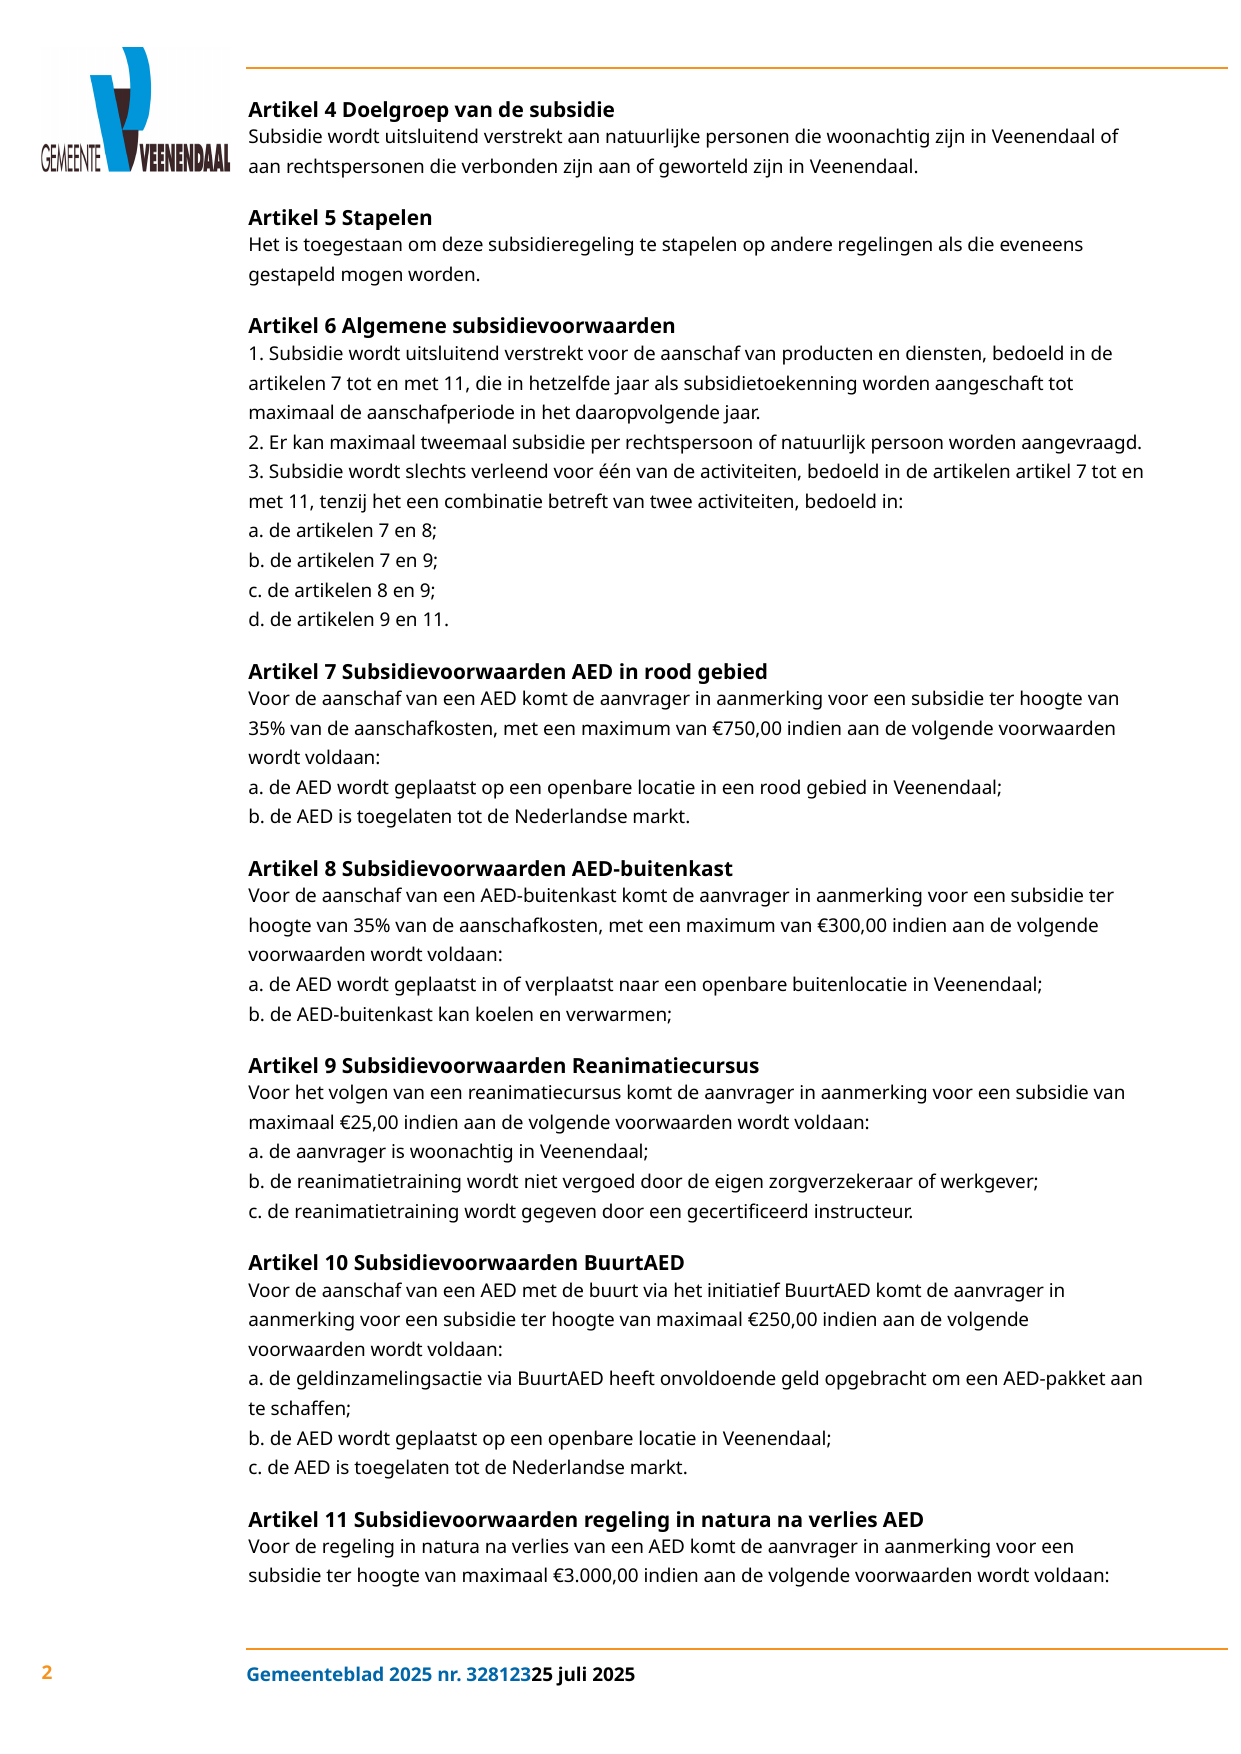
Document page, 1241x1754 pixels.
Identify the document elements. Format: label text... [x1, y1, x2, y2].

text d. de artikelen 9 en 11. [248, 606, 1152, 632]
text Artikel 11 Subsidievoorwaarden regeling in natura na verlies AED [248, 1505, 1152, 1533]
text 1. Subsidie wordt uitsluitend verstrekt voor de aanschaf van producten en diensten, bedoeld in de artikelen 7 tot en met 11, die in hetzelfde jaar als subsidietoekenning worden aangeschaft tot maximaal de aanschafperiode in het daaropvolgende jaar. [248, 340, 1152, 425]
picture [41, 47, 130, 172]
text Artikel 4 Doelgroep van de subsidie [248, 95, 1152, 123]
text b. de reanimatietraining wordt niet vergoed door de eigen zorgverzekeraar of werkgever; [248, 1168, 1152, 1194]
text Voor de aanschaf van een AED-buitenkast komt de aanvrager in aanmerking voor een subsidie ter hoogte van 35% van de aanschafkosten, met een maximum van €300,00 indien aan de volgende voorwaarden wordt voldaan: [248, 882, 1152, 967]
text c. de AED is toegelaten tot de Nederlandse markt. [248, 1454, 1152, 1480]
text Artikel 7 Subsidievoorwaarden AED in rood gebied [248, 657, 1152, 685]
picture [123, 47, 231, 172]
text a. de geldinzamelingsactie via BuurtAED heeft onvoldoende geld opgebracht om een AED-pakket aan te schaffen; [248, 1366, 1152, 1421]
text c. de reanimatietraining wordt gegeven door een gecertificeerd instructeur. [248, 1198, 1152, 1224]
text b. de AED wordt geplaatst op een openbare locatie in Veenendaal; [248, 1425, 1152, 1450]
text Artikel 5 Stapelen [248, 203, 1152, 232]
text b. de AED is toegelaten tot de Nederlandse markt. [248, 803, 1152, 829]
text Artikel 6 Algemene subsidievoorwaarden [248, 312, 1152, 340]
text Voor de regeling in natura na verlies van een AED komt de aanvrager in aanmerking voor een subsidie ter hoogte van maximaal €3.000,00 indien aan de volgende voorwaarden wordt voldaan: [248, 1533, 1152, 1588]
text Voor de aanschaf van een AED komt de aanvrager in aanmerking voor een subsidie ter hoogte van 35% van de aanschafkosten, met een maximum van €750,00 indien aan de volgende voorwaarden wordt voldaan: [248, 685, 1152, 770]
text 2. Er kan maximaal tweemaal subsidie per rechtspersoon of natuurlijk persoon worden aangevraagd. [248, 429, 1152, 454]
text b. de AED-buitenkast kan koelen en verwarmen; [248, 1001, 1152, 1026]
text Subsidie wordt uitsluitend verstrekt aan natuurlijke personen die woonachtig zijn in Veenendaal of aan rechtspersonen die verbonden zijn aan of geworteld zijn in Veenendaal. [248, 123, 1152, 178]
text Artikel 9 Subsidievoorwaarden Reanimatiecursus [248, 1051, 1152, 1079]
text 3. Subsidie wordt slechts verleend voor één van de activiteiten, bedoeld in de artikelen artikel 7 tot en met 11, tenzij het een combinatie betreft van twee activiteiten, bedoeld in: [248, 458, 1152, 514]
text Artikel 8 Subsidievoorwaarden AED-buitenkast [248, 854, 1152, 882]
text c. de artikelen 8 en 9; [248, 577, 1152, 602]
text Voor het volgen van een reanimatiecursus komt de aanvrager in aanmerking voor een subsidie van maximaal €25,00 indien aan de volgende voorwaarden wordt voldaan: [248, 1079, 1152, 1135]
text b. de artikelen 7 en 9; [248, 547, 1152, 573]
text a. de AED wordt geplaatst op een openbare locatie in een rood gebied in Veenendaal; [248, 774, 1152, 800]
text Het is toegestaan om deze subsidieregeling te stapelen op andere regelingen als die eveneens gestapeld mogen worden. [248, 232, 1152, 287]
text Voor de aanschaf van een AED met de buurt via het initiatief BuurtAED komt de aanvrager in aanmerking voor een subsidie ter hoogte van maximaal €250,00 indien aan de volgende voorwaarden wordt voldaan: [248, 1277, 1152, 1362]
text Artikel 10 Subsidievoorwaarden BuurtAED [248, 1248, 1152, 1277]
text a. de artikelen 7 en 8; [248, 518, 1152, 543]
text a. de AED wordt geplaatst in of verplaatst naar een openbare buitenlocatie in Veenendaal; [248, 971, 1152, 997]
text a. de aanvrager is woonachtig in Veenendaal; [248, 1139, 1152, 1164]
